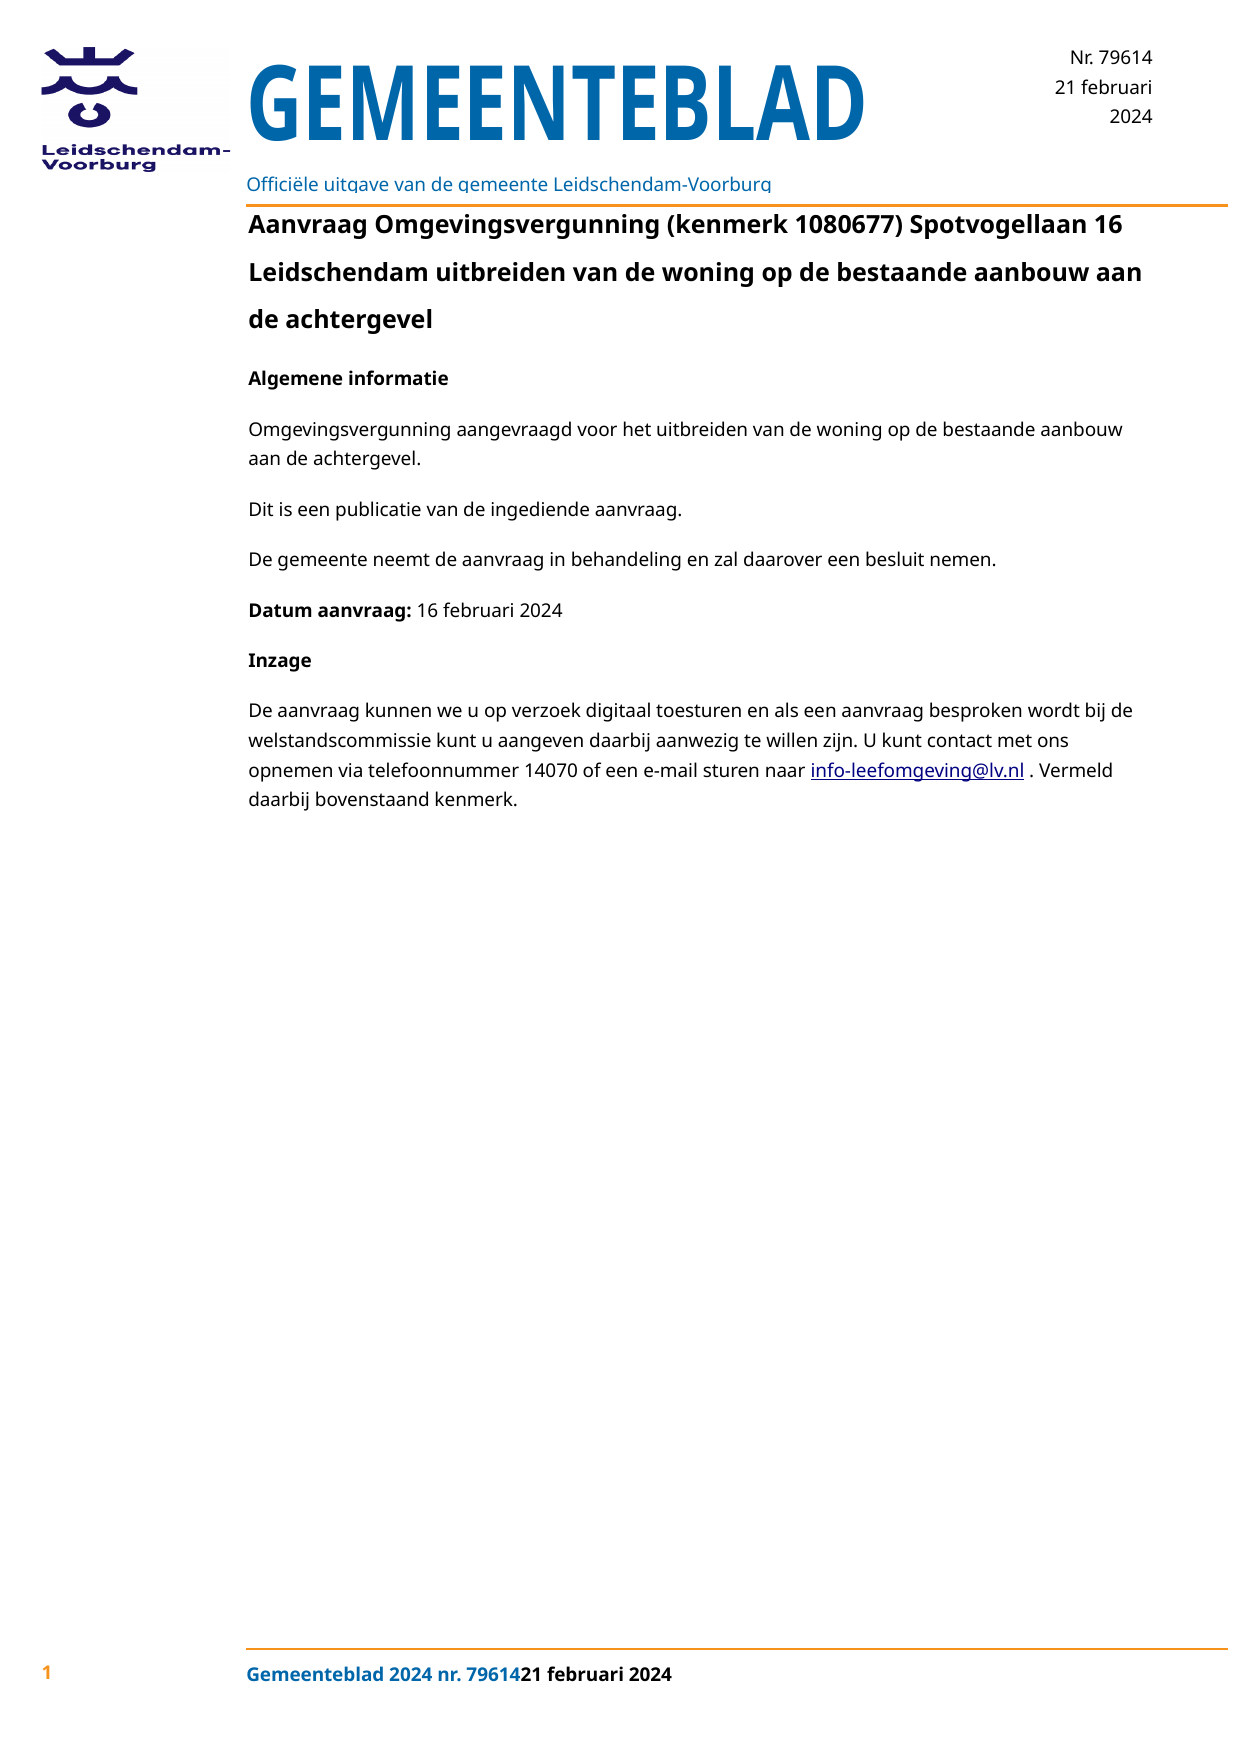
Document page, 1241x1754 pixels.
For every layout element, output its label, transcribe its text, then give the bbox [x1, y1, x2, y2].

text De aanvraag kunnen we u op verzoek digitaal toesturen en als een aanvraag besproken wordt bij de welstandscommissie kunt u aangeven daarbij aanwezig te willen zijn. U kunt contact met ons opnemen via telefoonnummer 14070 of een e-mail sturen naar info-leefomgeving@lv.nl . Vermeld daarbij bovenstaand kenmerk. [248, 698, 1152, 812]
text Inzage [248, 647, 1152, 673]
picture [41, 47, 231, 172]
text Dit is een publicatie van de ingediende aanvraag. [248, 496, 1152, 522]
text Datum aanvraag: 16 februari 2024 [248, 597, 1152, 622]
text Algemene informatie [248, 366, 1152, 391]
text De gemeente neemt de aanvraag in behandeling en zal daarover een besluit nemen. [248, 546, 1152, 572]
text Omgevingsvergunning aangevraagd voor het uitbreiden van de woning op de bestaande aanbouw aan de achtergevel. [248, 416, 1152, 471]
text Aanvraag Omgevingsvergunning (kenmerk 1080677) Spotvogellaan 16 Leidschendam uitbreiden van de woning op de bestaande aanbouw aan de achtergevel [248, 207, 1152, 336]
